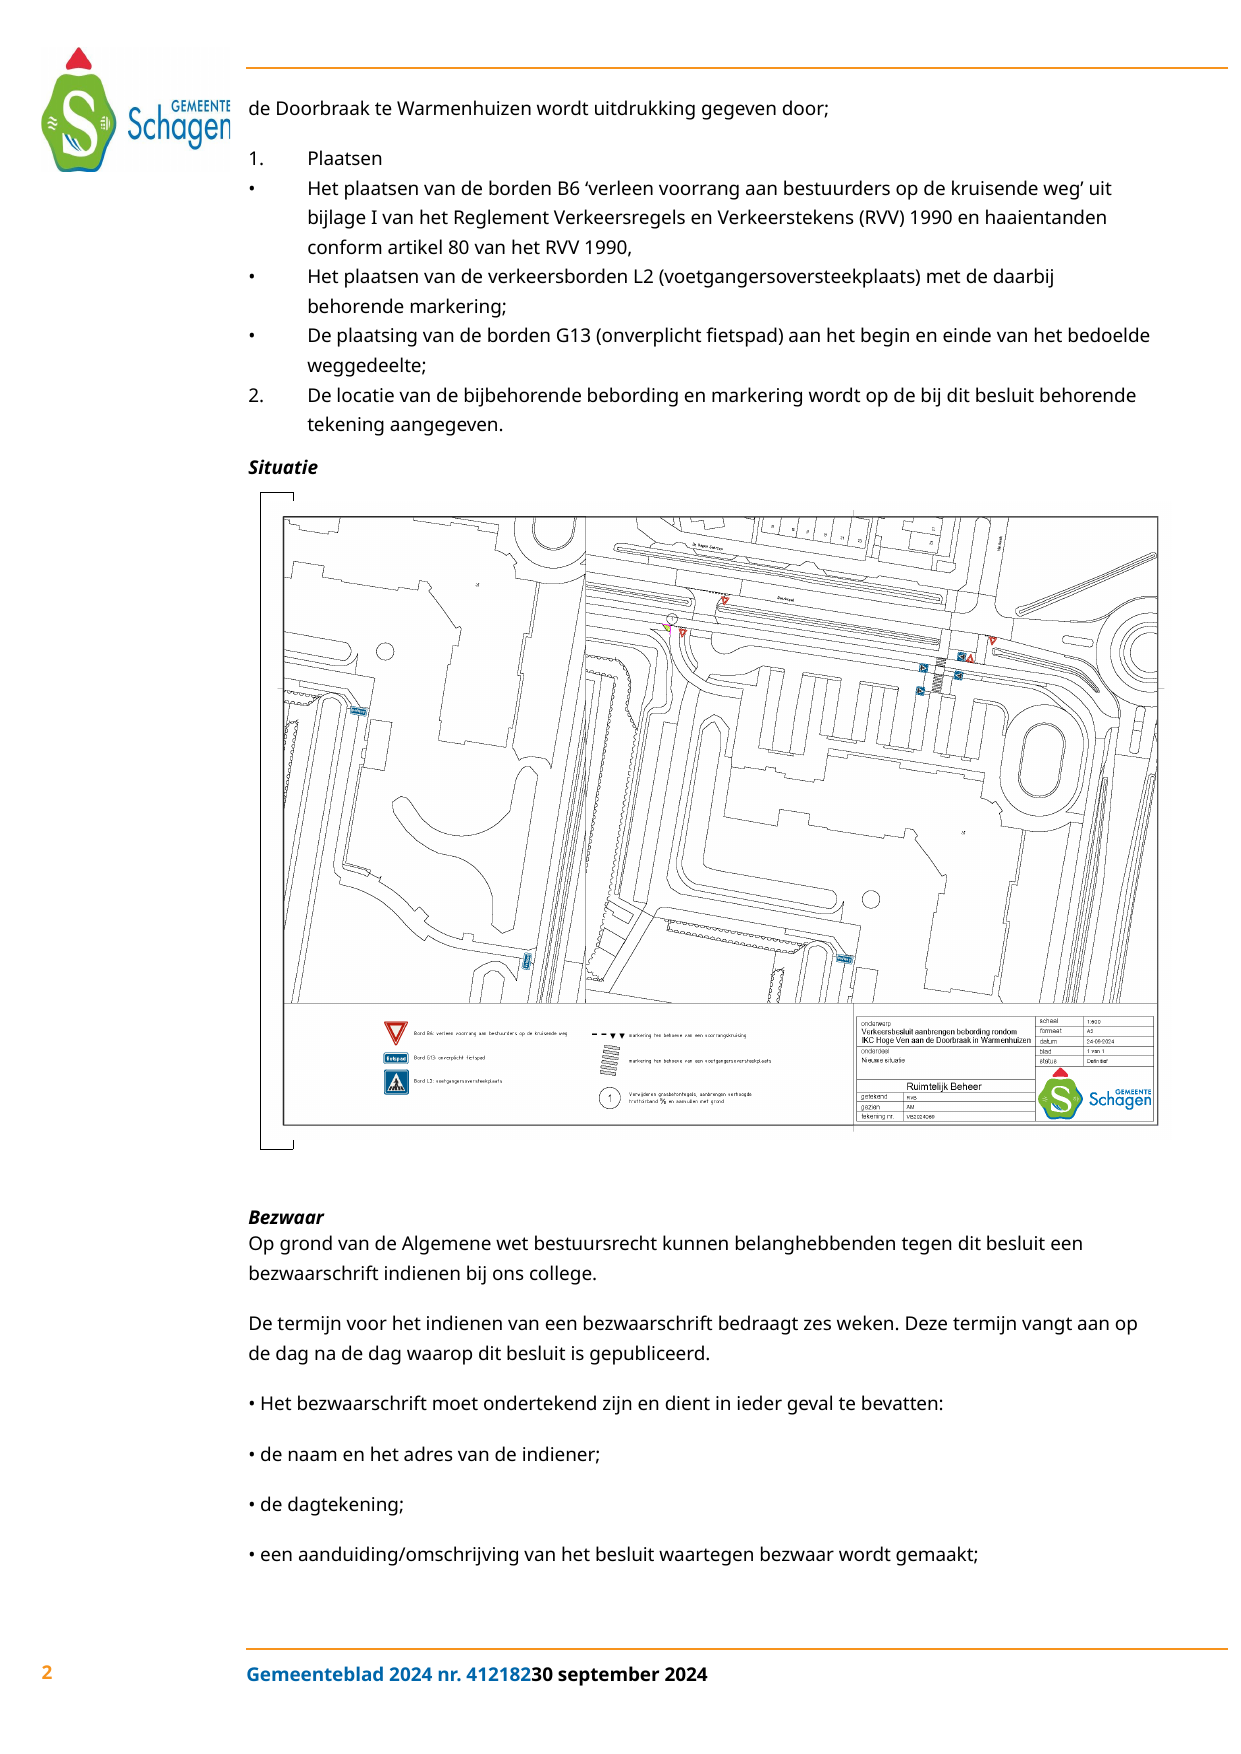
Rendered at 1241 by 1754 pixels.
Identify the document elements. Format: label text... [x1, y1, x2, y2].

list Plaatsen [248, 145, 1152, 171]
list Het plaatsen van de verkeersborden L2 (voetgangersoversteekplaats) met de daarbij behorende markering; [248, 263, 1152, 319]
text de Doorbraak te Warmenhuizen wordt uitdrukking gegeven door; [248, 95, 1152, 121]
picture [268, 501, 1173, 1140]
text • Het bezwaarschrift moet ondertekend zijn en dient in ieder geval te bevatten: [248, 1390, 1152, 1416]
text • de dagtekening; [248, 1491, 1152, 1517]
text Situatie [248, 454, 1152, 480]
list De plaatsing van de borden G13 (onverplicht fietspad) aan het begin en einde van het bedoelde weggedeelte; [248, 323, 1152, 378]
text De termijn voor het indienen van een bezwaarschrift bedraagt zes weken. Deze termijn vangt aan op de dag na de dag waarop dit besluit is gepubliceerd. [248, 1310, 1152, 1366]
text • een aanduiding/omschrijving van het besluit waartegen bezwaar wordt gemaakt; [248, 1542, 1152, 1567]
text • de naam en het adres van de indiener; [248, 1441, 1152, 1466]
list De locatie van de bijbehorende bebording en markering wordt op de bij dit besluit behorende tekening aangegeven. [248, 382, 1152, 437]
picture [41, 47, 231, 172]
list Het plaatsen van de borden B6 ‘verleen voorrang aan bestuurders op de kruisende weg’ uit bijlage I van het Reglement Verkeersregels en Verkeerstekens (RVV) 1990 en haaientanden conform artikel 80 van het RVV 1990, [248, 175, 1152, 260]
text Bezwaar [248, 1204, 1152, 1230]
text Op grond van de Algemene wet bestuursrecht kunnen belanghebbenden tegen dit besluit een bezwaarschrift indienen bij ons college. [248, 1230, 1152, 1286]
